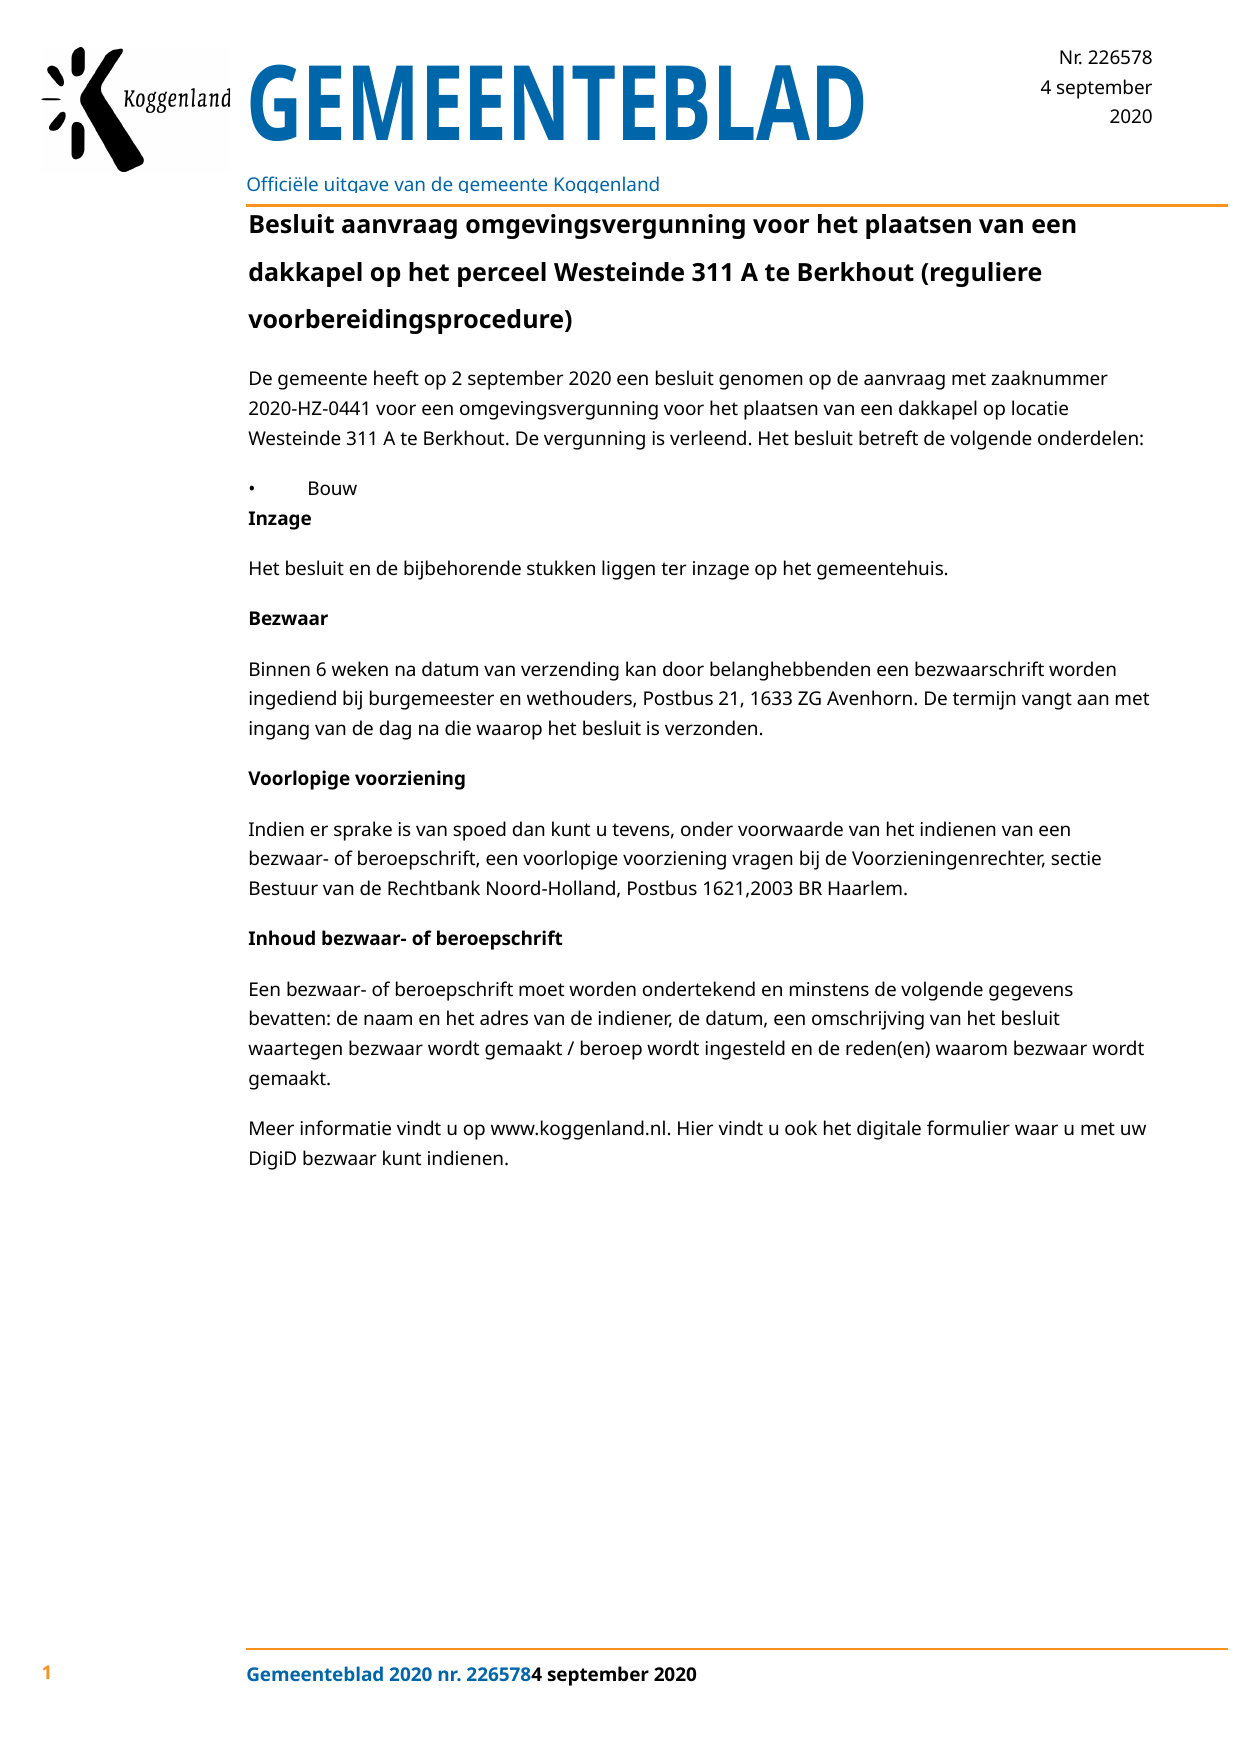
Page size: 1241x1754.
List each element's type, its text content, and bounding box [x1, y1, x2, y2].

text Voorlopige voorziening [248, 766, 1152, 791]
list Bouw [248, 475, 1152, 501]
text De gemeente heeft op 2 september 2020 een besluit genomen op de aanvraag met zaaknummer 2020-HZ-0441 voor een omgevingsvergunning voor het plaatsen van een dakkapel op locatie Westeinde 311 A te Berkhout. De vergunning is verleend. Het besluit betreft de volgende onderdelen: [248, 366, 1152, 450]
text Binnen 6 weken na datum van verzending kan door belanghebbenden een bezwaarschrift worden ingediend bij burgemeester en wethouders, Postbus 21, 1633 ZG Avenhorn. De termijn vangt aan met ingang van de dag na die waarop het besluit is verzonden. [248, 656, 1152, 741]
text Inzage [248, 505, 1152, 530]
text Indien er sprake is van spoed dan kunt u tevens, onder voorwaarde van het indienen van een bezwaar- of beroepschrift, een voorlopige voorziening vragen bij de Voorzieningenrechter, sectie Bestuur van de Rechtbank Noord-Holland, Postbus 1621,2003 BR Haarlem. [248, 816, 1152, 901]
text Besluit aanvraag omgevingsvergunning voor het plaatsen van een dakkapel op het perceel Westeinde 311 A te Berkhout (reguliere voorbereidingsprocedure) [248, 207, 1152, 336]
text Bezwaar [248, 606, 1152, 631]
picture [41, 47, 231, 172]
text Het besluit en de bijbehorende stukken liggen ter inzage op het gemeentehuis. [248, 555, 1152, 581]
text Een bezwaar- of beroepschrift moet worden ondertekend en minstens de volgende gegevens bevatten: de naam en het adres van de indiener, de datum, een omschrijving van het besluit waartegen bezwaar wordt gemaakt / beroep wordt ingesteld en de reden(en) waarom bezwaar wordt gemaakt. [248, 976, 1152, 1090]
text Inhoud bezwaar- of beroepschrift [248, 926, 1152, 951]
text Meer informatie vindt u op www.koggenland.nl. Hier vindt u ook het digitale formulier waar u met uw DigiD bezwaar kunt indienen. [248, 1115, 1152, 1170]
